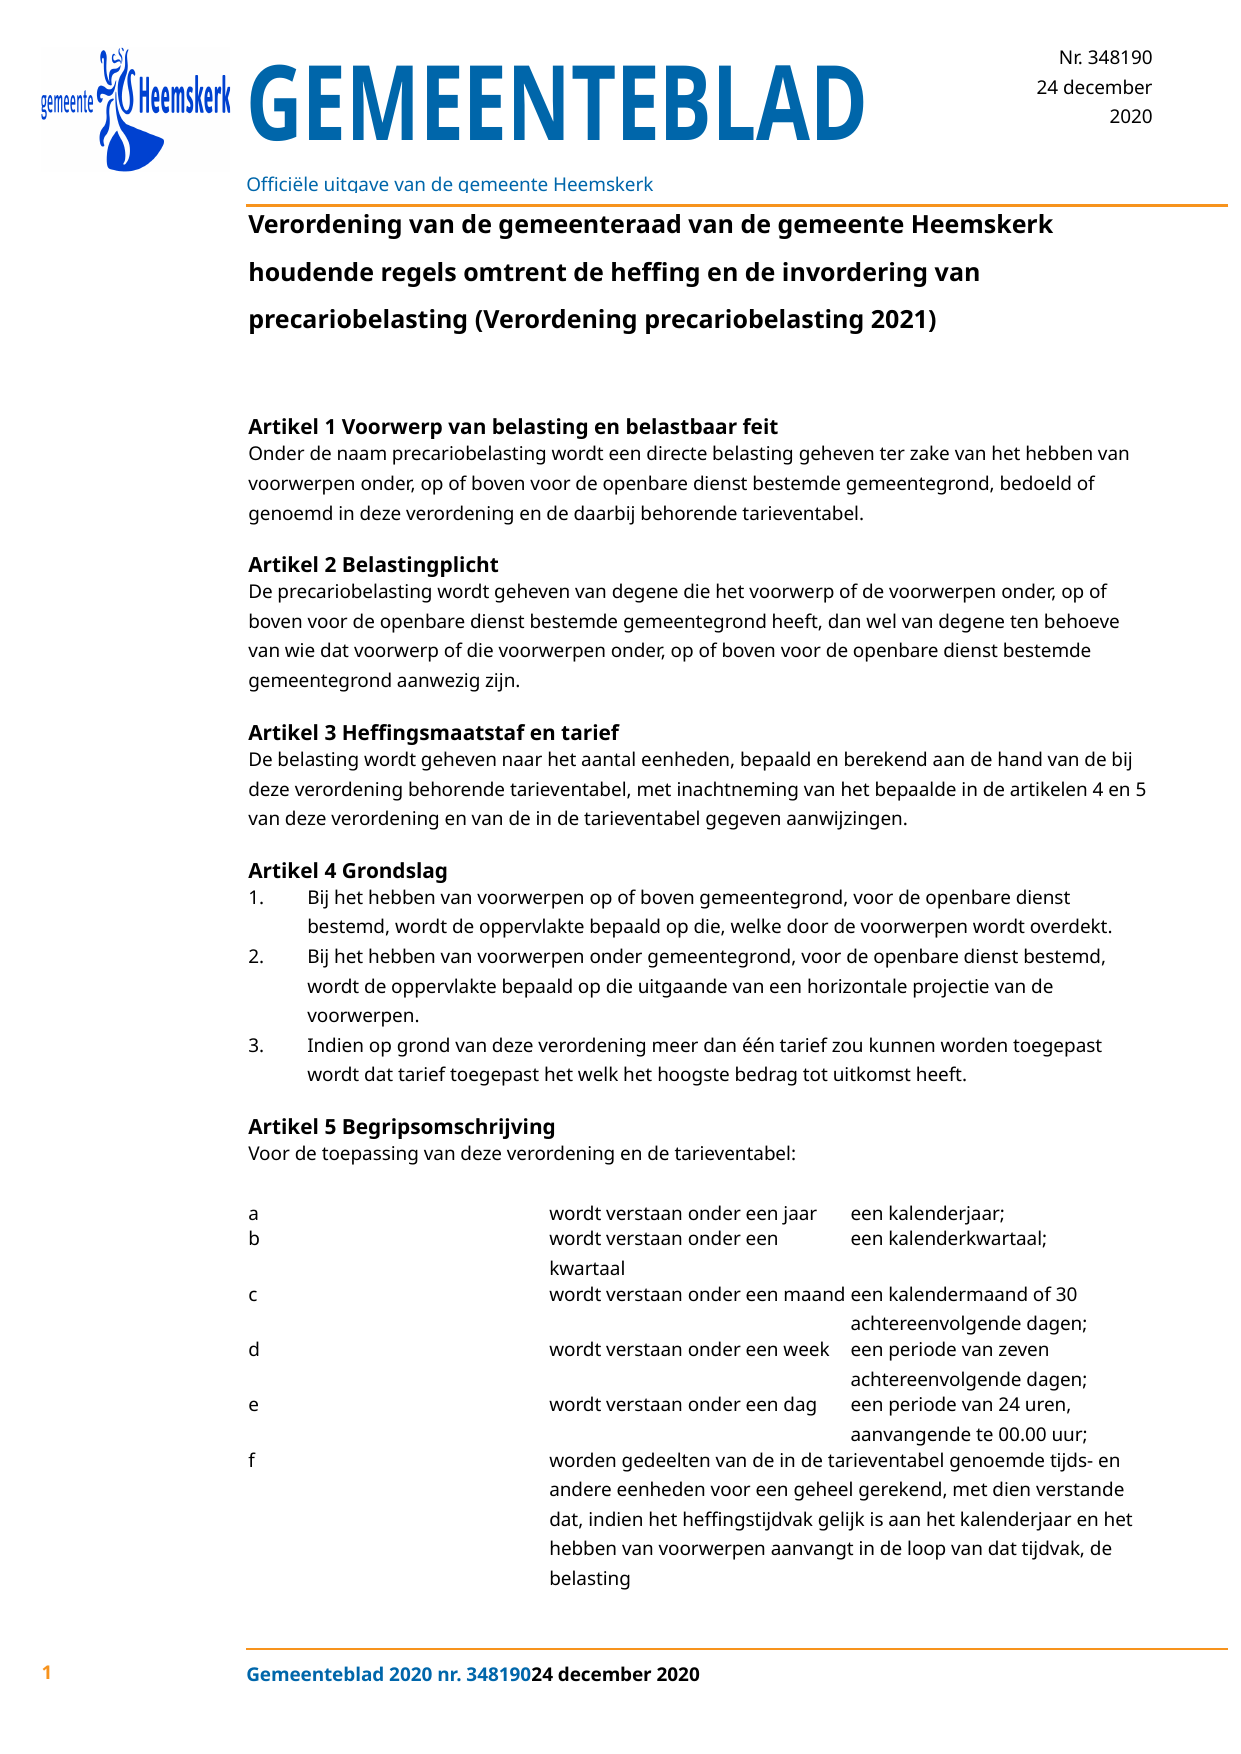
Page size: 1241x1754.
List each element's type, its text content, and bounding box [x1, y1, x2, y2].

text Artikel 5 Begripsomschrijving [248, 1112, 1152, 1141]
text Artikel 3 Heffingsmaatstaf en tarief [248, 718, 1152, 746]
table_cell wordt verstaan onder een dag [549, 1391, 850, 1447]
table_cell wordt verstaan onder een kwartaal [549, 1226, 850, 1281]
text Voor de toepassing van deze verordening en de tarieventabel: [248, 1141, 1152, 1166]
table_cell een kalenderkwartaal; [850, 1226, 1152, 1281]
table_header a [248, 1200, 549, 1226]
text Artikel 1 Voorwerp van belasting en belastbaar feit [248, 412, 1152, 441]
table_cell wordt verstaan onder een maand [549, 1281, 850, 1336]
table_cell e [248, 1391, 549, 1447]
text Verordening van de gemeenteraad van de gemeente Heemskerk houdende regels omtrent de heffing en de invordering van precariobelasting (Verordening precariobelasting 2021) [248, 207, 1152, 336]
table_cell een periode van 24 uren, aanvangende te 00.00 uur; [850, 1391, 1152, 1447]
text Artikel 2 Belastingplicht [248, 550, 1152, 578]
list Bij het hebben van voorwerpen op of boven gemeentegrond, voor de openbare dienst bestemd, wordt de oppervlakte bepaald op die, welke door de voorwerpen wordt overdekt. [248, 884, 1152, 939]
table_cell b [248, 1226, 549, 1281]
list Indien op grond van deze verordening meer dan één tarief zou kunnen worden toegepast wordt dat tarief toegepast het welk het hoogste bedrag tot uitkomst heeft. [248, 1032, 1152, 1087]
table_cell worden gedeelten van de in de tarieventabel genoemde tijds- en andere eenheden voor een geheel gerekend, met dien verstande dat, indien het heffingstijdvak gelijk is aan het kalenderjaar en het hebben van voorwerpen aanvangt in de loop van dat tijdvak, de belasting [549, 1447, 1152, 1591]
text Artikel 4 Grondslag [248, 856, 1152, 884]
picture [41, 47, 231, 172]
table_cell f [248, 1447, 549, 1591]
table_cell d [248, 1336, 549, 1391]
table_header een kalenderjaar; [850, 1200, 1152, 1226]
table_cell wordt verstaan onder een week [549, 1336, 850, 1391]
table_header wordt verstaan onder een jaar [549, 1200, 850, 1226]
table_cell een kalendermaand of 30 achtereenvolgende dagen; [850, 1281, 1152, 1336]
text De belasting wordt geheven naar het aantal eenheden, bepaald en berekend aan de hand van de bij deze verordening behorende tarieventabel, met inachtneming van het bepaalde in de artikelen 4 en 5 van deze verordening en van de in de tarieventabel gegeven aanwijzingen. [248, 746, 1152, 831]
table_cell een periode van zeven achtereenvolgende dagen; [850, 1336, 1152, 1391]
text Onder de naam precariobelasting wordt een directe belasting geheven ter zake van het hebben van voorwerpen onder, op of boven voor de openbare dienst bestemde gemeentegrond, bedoeld of genoemd in deze verordening en de daarbij behorende tarieventabel. [248, 441, 1152, 525]
text De precariobelasting wordt geheven van degene die het voorwerp of de voorwerpen onder, op of boven voor de openbare dienst bestemde gemeentegrond heeft, dan wel van degene ten behoeve van wie dat voorwerp of die voorwerpen onder, op of boven voor de openbare dienst bestemde gemeentegrond aanwezig zijn. [248, 578, 1152, 693]
table_cell c [248, 1281, 549, 1336]
list Bij het hebben van voorwerpen onder gemeentegrond, voor de openbare dienst bestemd, wordt de oppervlakte bepaald op die uitgaande van een horizontale projectie van de voorwerpen. [248, 943, 1152, 1028]
